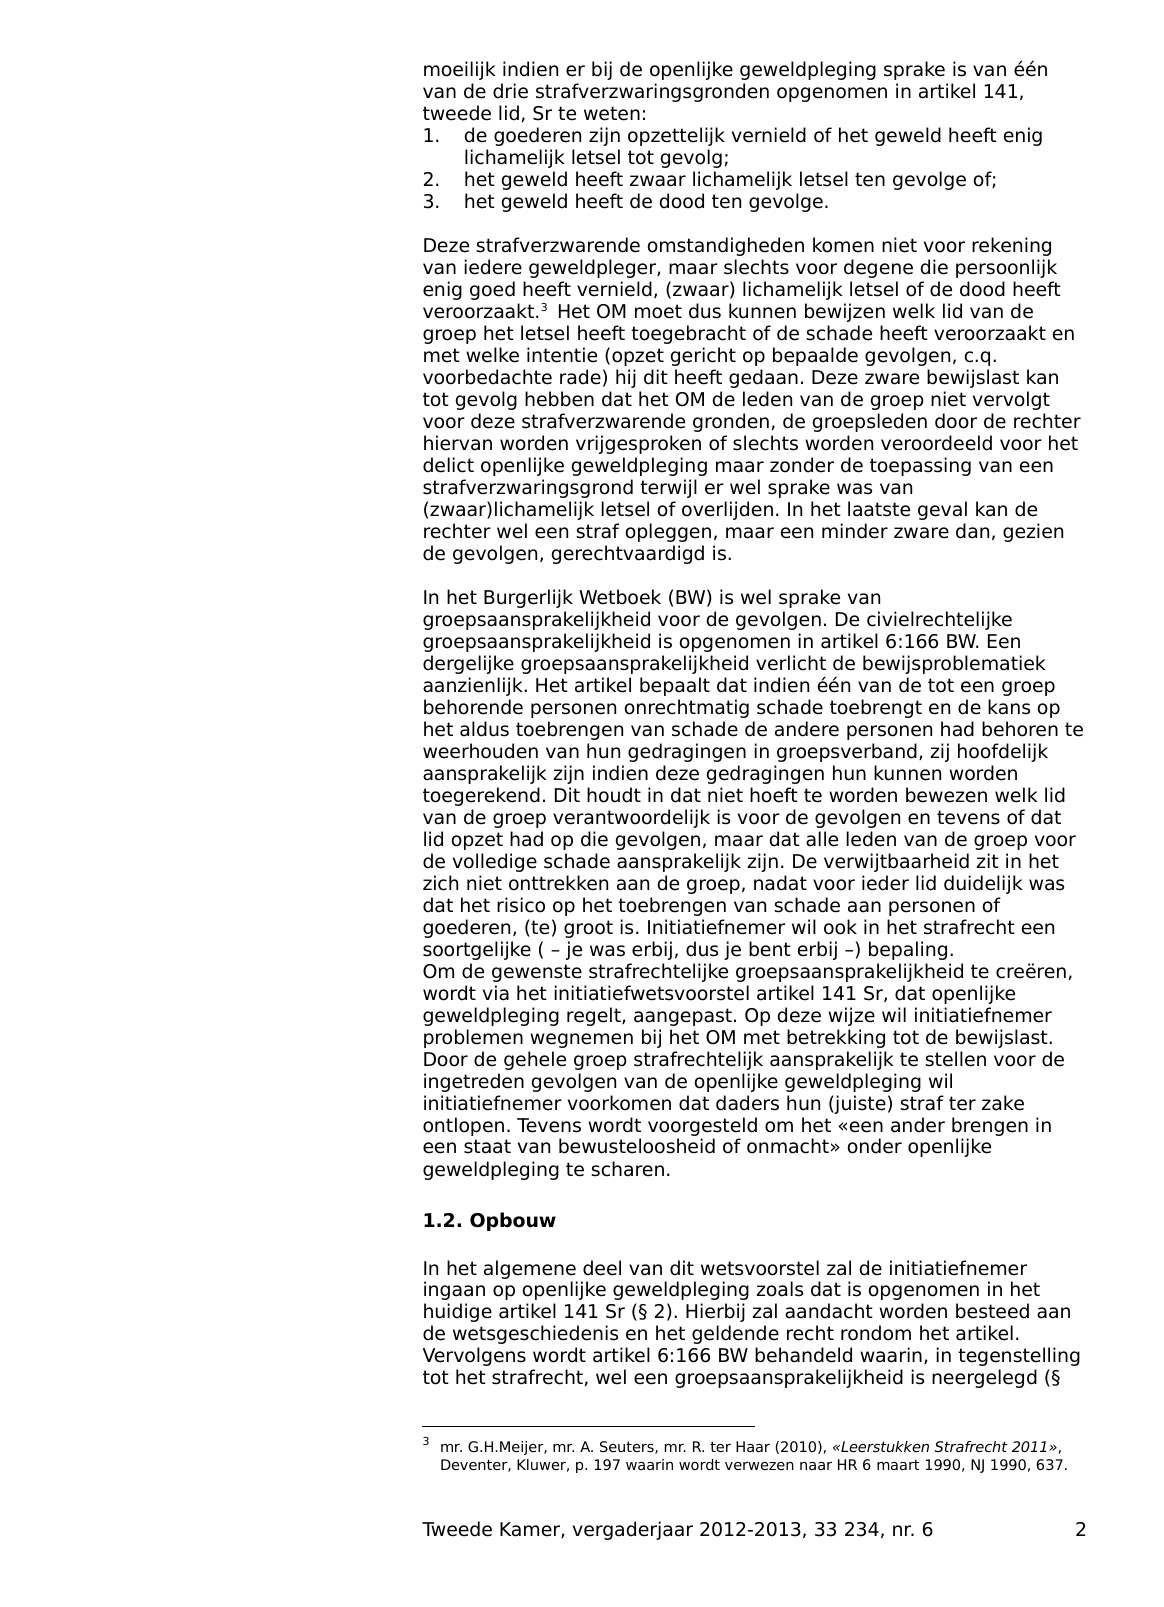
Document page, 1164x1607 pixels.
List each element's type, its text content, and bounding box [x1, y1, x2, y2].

text moeilijk indien er bij de openlijke geweldpleging sprake is van één van de drie strafverzwaringsgronden opgenomen in artikel 141, tweede lid, Sr te weten: [422, 59, 1087, 125]
text 1. de goederen zijn opzettelijk vernield of het geweld heeft enig lichamelijk letsel tot gevolg; [422, 125, 1087, 169]
text Om de gewenste strafrechtelijke groepsaansprakelijkheid te creëren, wordt via het initiatiefwetsvoorstel artikel 141 Sr, dat openlijke geweldpleging regelt, aangepast. Op deze wijze wil initiatiefnemer problemen wegnemen bij het OM met betrekking tot de bewijslast. Door de gehele groep strafrechtelijk aansprakelijk te stellen voor de ingetreden gevolgen van de openlijke geweldpleging wil initiatiefnemer voorkomen dat daders hun (juiste) straf ter zake ontlopen. Tevens wordt voorgesteld om het «een ander brengen in een staat van bewusteloosheid of onmacht» onder openlijke geweldpleging te scharen. [422, 961, 1087, 1180]
text 2. het geweld heeft zwaar lichamelijk letsel ten gevolge of; [422, 169, 1087, 191]
text In het algemene deel van dit wetsvoorstel zal de initiatiefnemer ingaan op openlijke geweldpleging zoals dat is opgenomen in het huidige artikel 141 Sr (§ 2). Hierbij zal aandacht worden besteed aan de wetsgeschiedenis en het geldende recht rondom het artikel. Vervolgens wordt artikel 6:166 BW behandeld waarin, in tegenstelling tot het strafrecht, wel een groepsaansprakelijkheid is neergelegd (§ [422, 1257, 1087, 1389]
text 3. het geweld heeft de dood ten gevolge. [422, 191, 1087, 213]
text Deze strafverzwarende omstandigheden komen niet voor rekening van iedere geweldpleger, maar slechts voor degene die persoonlijk enig goed heeft vernield, (zwaar) lichamelijk letsel of de dood heeft veroorzaakt. Het OM moet dus kunnen bewijzen welk lid van de groep het letsel heeft toegebracht of de schade heeft veroorzaakt en met welke intentie (opzet gericht op bepaalde gevolgen, c.q. voorbedachte rade) hij dit heeft gedaan. Deze zware bewijslast kan tot gevolg hebben dat het OM de leden van de groep niet vervolgt voor deze strafverzwarende gronden, de groepsleden door de rechter hiervan worden vrijgesproken of slechts worden veroordeeld voor het delict openlijke geweldpleging maar zonder de toepassing van een strafverzwaringsgrond terwijl er wel sprake was van (zwaar)lichamelijk letsel of overlijden. In het laatste geval kan de rechter wel een straf opleggen, maar een minder zware dan, gezien de gevolgen, gerechtvaardigd is. [422, 235, 1087, 565]
text mr. G.H.Meijer, mr. A. Seuters, mr. R. ter Haar (2010), «Leerstukken Strafrecht 2011», Deventer, Kluwer, p. 197 waarin wordt verwezen naar HR 6 maart 1990, NJ 1990, 637. [422, 1435, 1087, 1474]
subtitle 1.2. Opbouw [422, 1210, 1087, 1232]
text In het Burgerlijk Wetboek (BW) is wel sprake van groepsaansprakelijkheid voor de gevolgen. De civielrechtelijke groepsaansprakelijkheid is opgenomen in artikel 6:166 BW. Een dergelijke groepsaansprakelijkheid verlicht de bewijsproblematiek aanzienlijk. Het artikel bepaalt dat indien één van de tot een groep behorende personen onrechtmatig schade toebrengt en de kans op het aldus toebrengen van schade de andere personen had behoren te weerhouden van hun gedragingen in groepsverband, zij hoofdelijk aansprakelijk zijn indien deze gedragingen hun kunnen worden toegerekend. Dit houdt in dat niet hoeft te worden bewezen welk lid van de groep verantwoordelijk is voor de gevolgen en tevens of dat lid opzet had op die gevolgen, maar dat alle leden van de groep voor de volledige schade aansprakelijk zijn. De verwijtbaarheid zit in het zich niet onttrekken aan de groep, nadat voor ieder lid duidelijk was dat het risico op het toebrengen van schade aan personen of goederen, (te) groot is. Initiatiefnemer wil ook in het strafrecht een soortgelijke ( – je was erbij, dus je bent erbij –) bepaling. [422, 587, 1087, 961]
